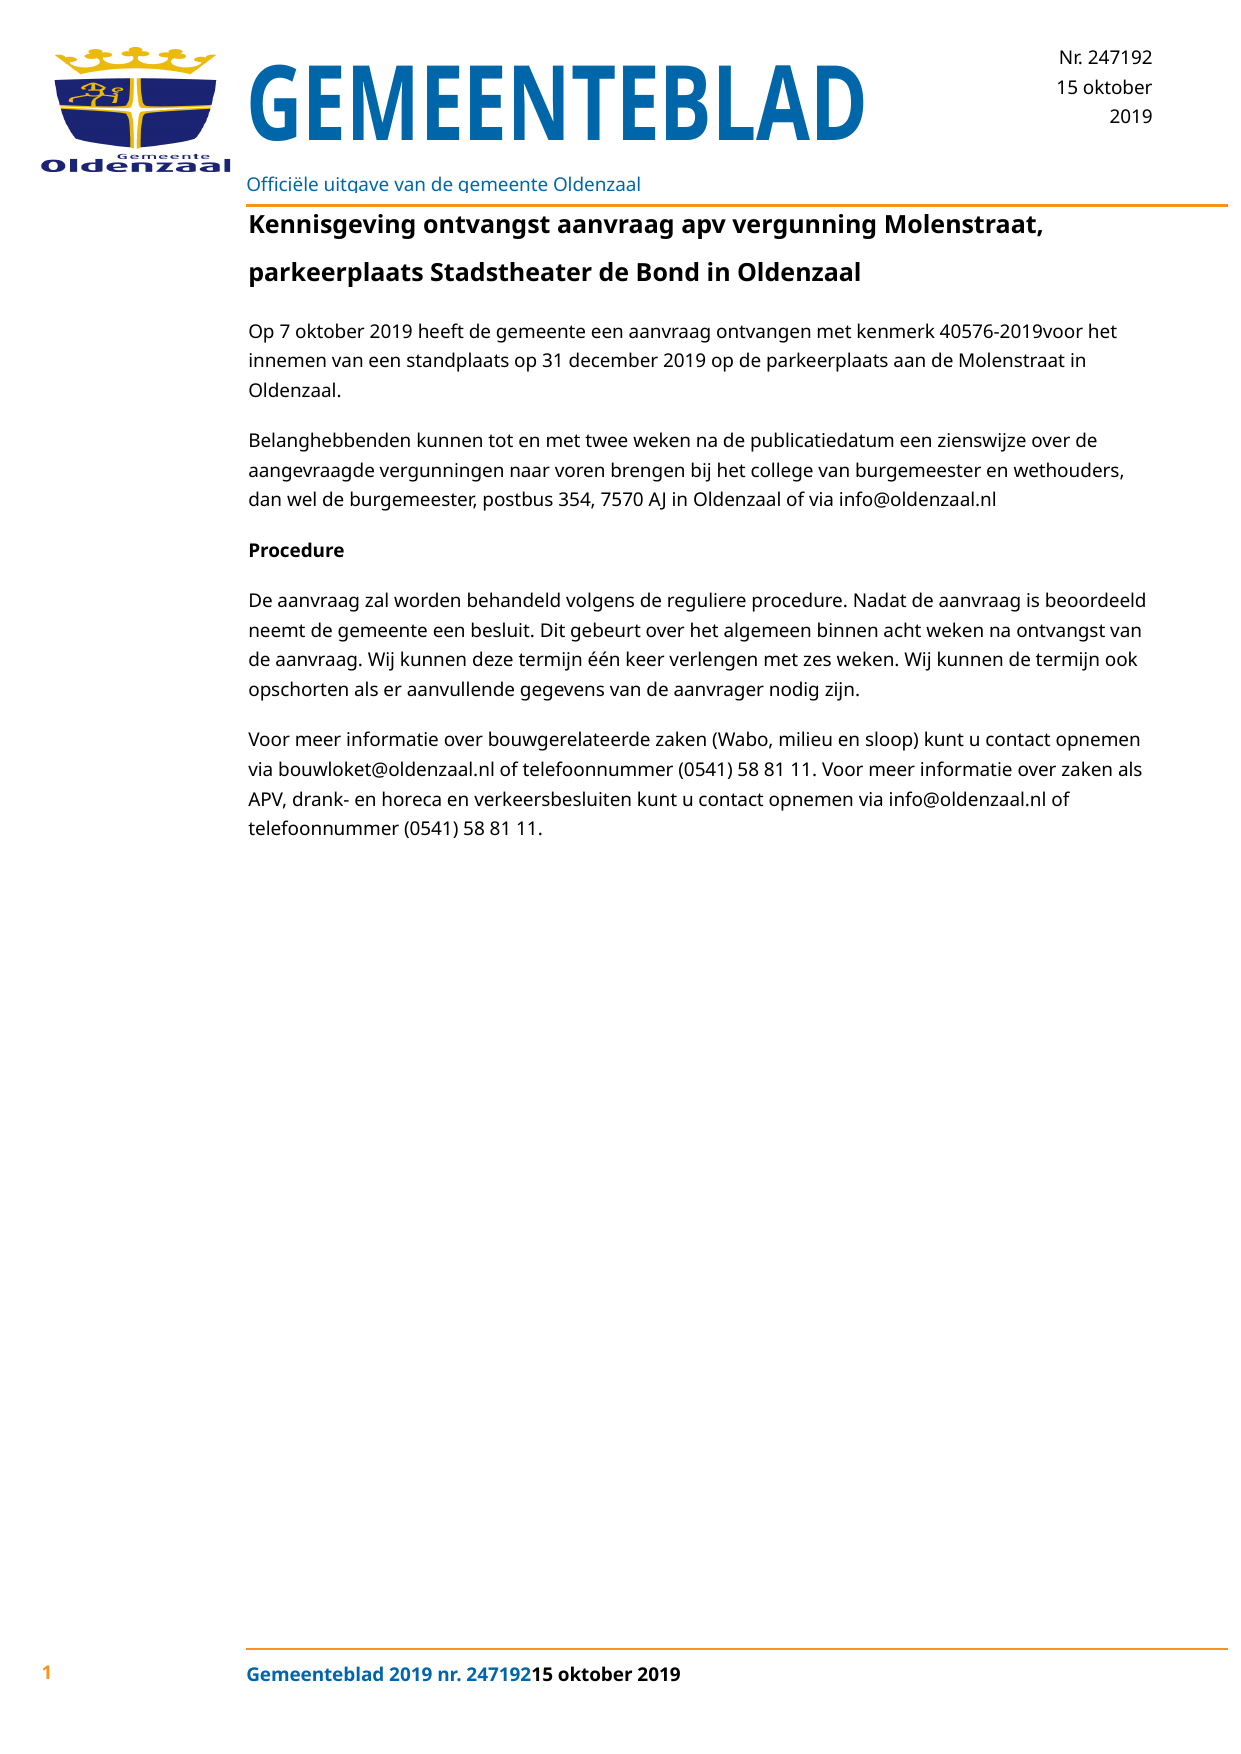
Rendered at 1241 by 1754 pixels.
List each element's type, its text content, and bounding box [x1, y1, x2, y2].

text Kennisgeving ontvangst aanvraag apv vergunning Molenstraat, parkeerplaats Stadstheater de Bond in Oldenzaal [248, 207, 1152, 288]
text Belanghebbenden kunnen tot en met twee weken na de publicatiedatum een zienswijze over de aangevraagde vergunningen naar voren brengen bij het college van burgemeester en wethouders, dan wel de burgemeester, postbus 354, 7570 AJ in Oldenzaal of via info@oldenzaal.nl [248, 427, 1152, 512]
text De aanvraag zal worden behandeld volgens de reguliere procedure. Nadat de aanvraag is beoordeeld neemt de gemeente een besluit. Dit gebeurt over het algemeen binnen acht weken na ontvangst van de aanvraag. Wij kunnen deze termijn één keer verlengen met zes weken. Wij kunnen de termijn ook opschorten als er aanvullende gegevens van de aanvrager nodig zijn. [248, 587, 1152, 702]
text Voor meer informatie over bouwgerelateerde zaken (Wabo, milieu en sloop) kunt u contact opnemen via bouwloket@oldenzaal.nl of telefoonnummer (0541) 58 81 11. Voor meer informatie over zaken als APV, drank- en horeca en verkeersbesluiten kunt u contact opnemen via info@oldenzaal.nl of telefoonnummer (0541) 58 81 11. [248, 727, 1152, 841]
text Op 7 oktober 2019 heeft de gemeente een aanvraag ontvangen met kenmerk 40576-2019voor het innemen van een standplaats op 31 december 2019 op de parkeerplaats aan de Molenstraat in Oldenzaal. [248, 318, 1152, 403]
picture [41, 47, 231, 172]
text Procedure [248, 537, 1152, 563]
